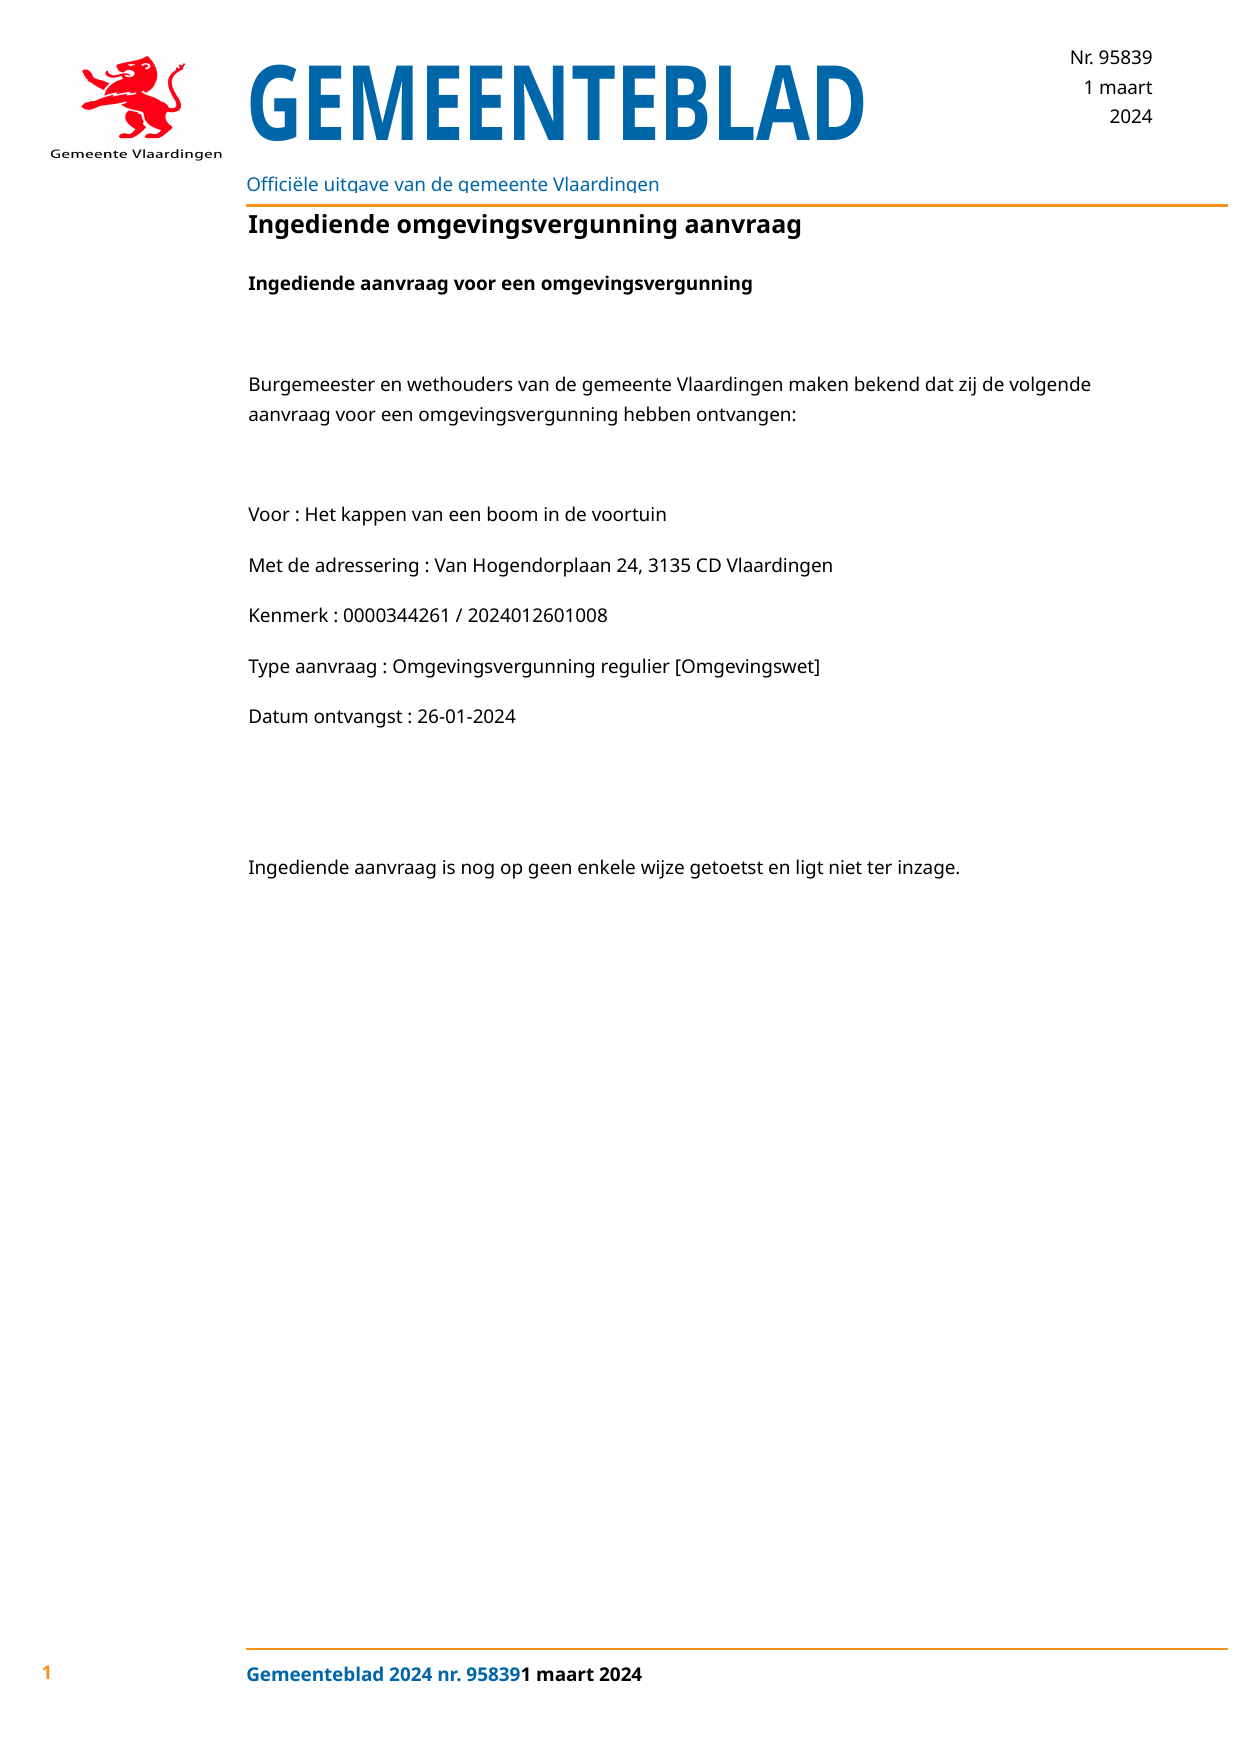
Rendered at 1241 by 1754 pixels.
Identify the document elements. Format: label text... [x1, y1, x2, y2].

text Kenmerk : 0000344261 / 2024012601008 [248, 602, 1152, 628]
text Datum ontvangst : 26-01-2024 [248, 703, 1152, 729]
text Ingediende aanvraag voor een omgevingsvergunning [248, 270, 1152, 296]
text Type aanvraag : Omgevingsvergunning regulier [Omgevingswet] [248, 653, 1152, 678]
text Ingediende aanvraag is nog op geen enkele wijze getoetst en ligt niet ter inzage. [248, 854, 1152, 880]
text Voor : Het kappen van een boom in de voortuin [248, 502, 1152, 527]
picture [41, 47, 231, 172]
text Ingediende omgevingsvergunning aanvraag [248, 207, 1152, 241]
text Met de adressering : Van Hogendorplaan 24, 3135 CD Vlaardingen [248, 552, 1152, 578]
text Burgemeester en wethouders van de gemeente Vlaardingen maken bekend dat zij de volgende aanvraag voor een omgevingsvergunning hebben ontvangen: [248, 371, 1152, 426]
